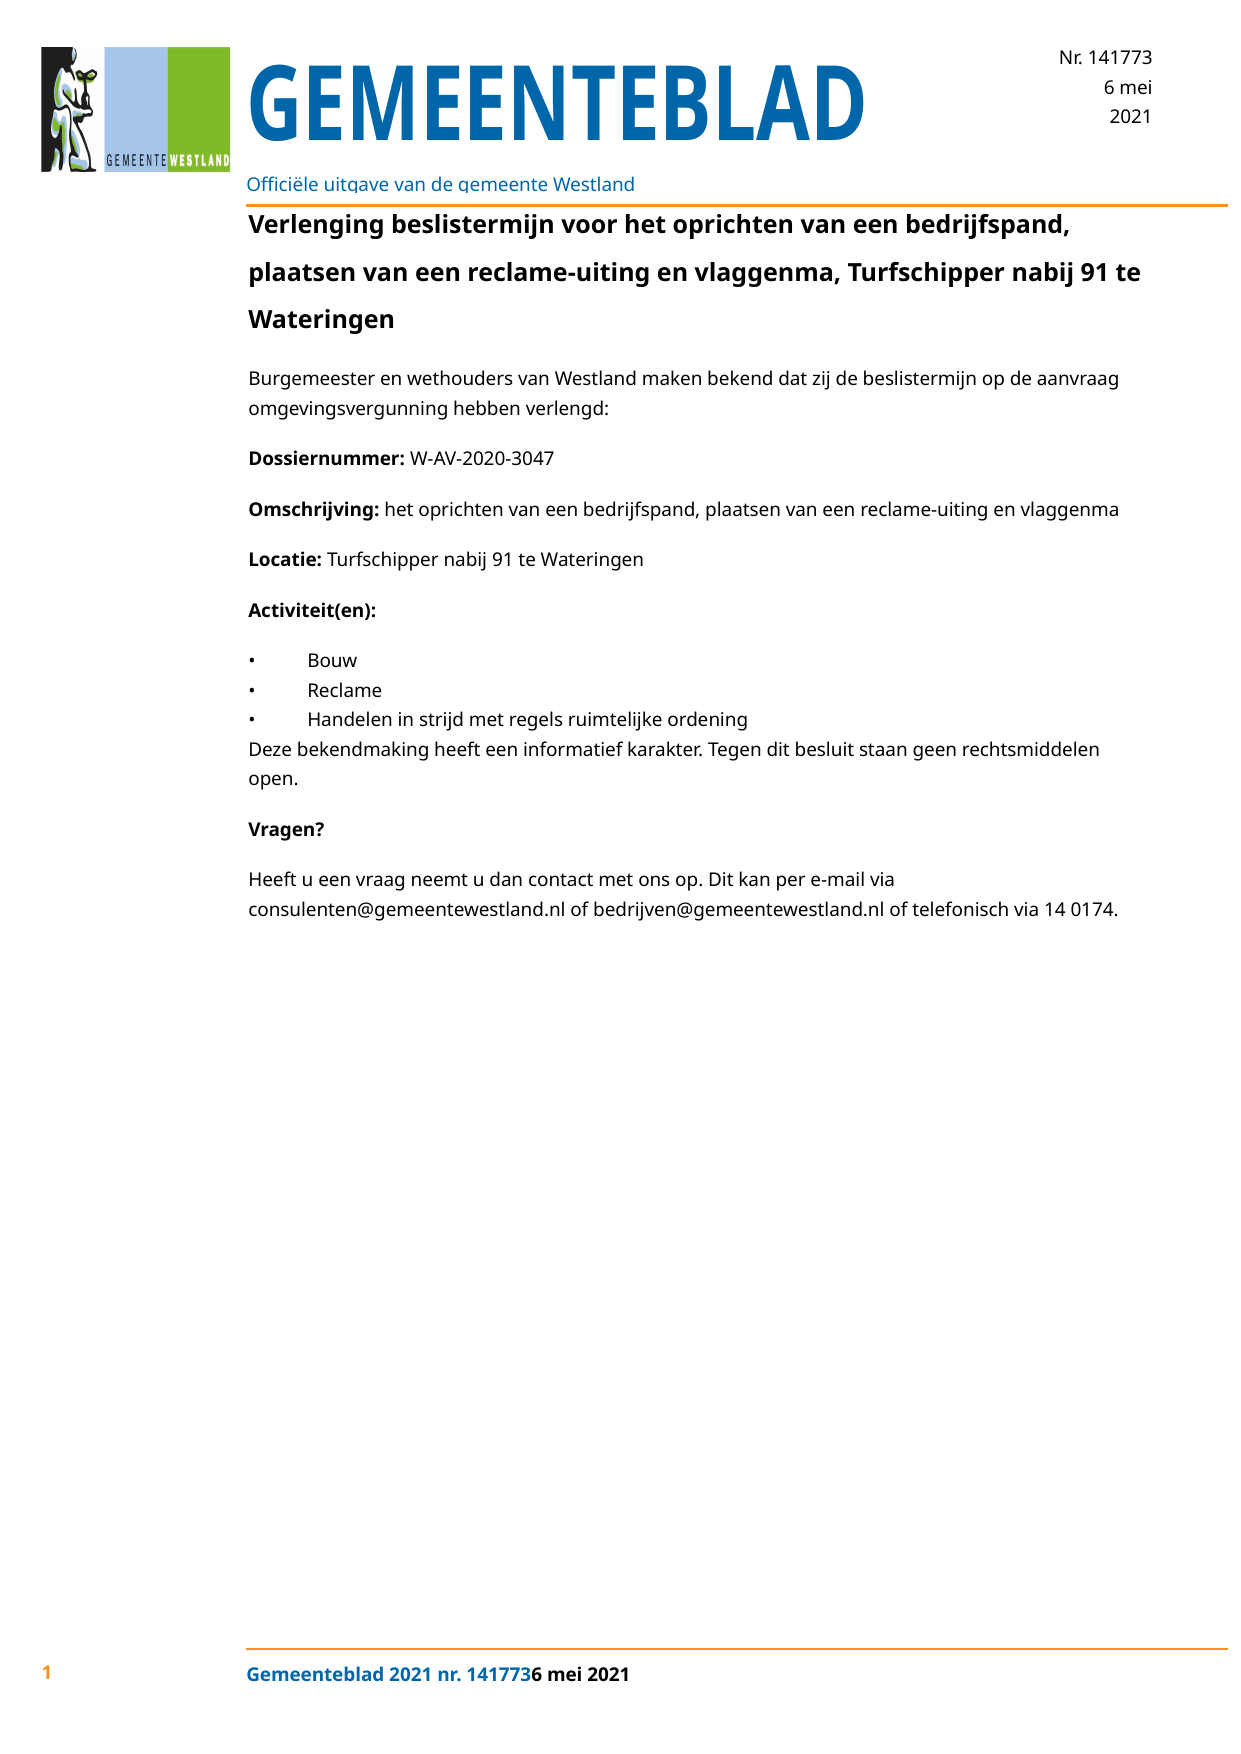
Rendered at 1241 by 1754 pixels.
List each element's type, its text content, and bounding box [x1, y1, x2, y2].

text Deze bekendmaking heeft een informatief karakter. Tegen dit besluit staan geen rechtsmiddelen open. [248, 736, 1152, 791]
list Handelen in strijd met regels ruimtelijke ordening [248, 706, 1152, 732]
picture [41, 47, 231, 172]
text Omschrijving: het oprichten van een bedrijfspand, plaatsen van een reclame-uiting en vlaggenma [248, 496, 1152, 522]
list Reclame [248, 677, 1152, 702]
text Verlenging beslistermijn voor het oprichten van een bedrijfspand, plaatsen van een reclame-uiting en vlaggenma, Turfschipper nabij 91 te Wateringen [248, 207, 1152, 336]
text Vragen? [248, 816, 1152, 842]
text Locatie: Turfschipper nabij 91 te Wateringen [248, 546, 1152, 572]
text Heeft u een vraag neemt u dan contact met ons op. Dit kan per e-mail via consulenten@gemeentewestland.nl of bedrijven@gemeentewestland.nl of telefonisch via 14 0174. [248, 866, 1152, 922]
text Activiteit(en): [248, 597, 1152, 622]
text Burgemeester en wethouders van Westland maken bekend dat zij de beslistermijn op de aanvraag omgevingsvergunning hebben verlengd: [248, 366, 1152, 421]
text Dossiernummer: W-AV-2020-3047 [248, 446, 1152, 471]
list Bouw [248, 647, 1152, 673]
